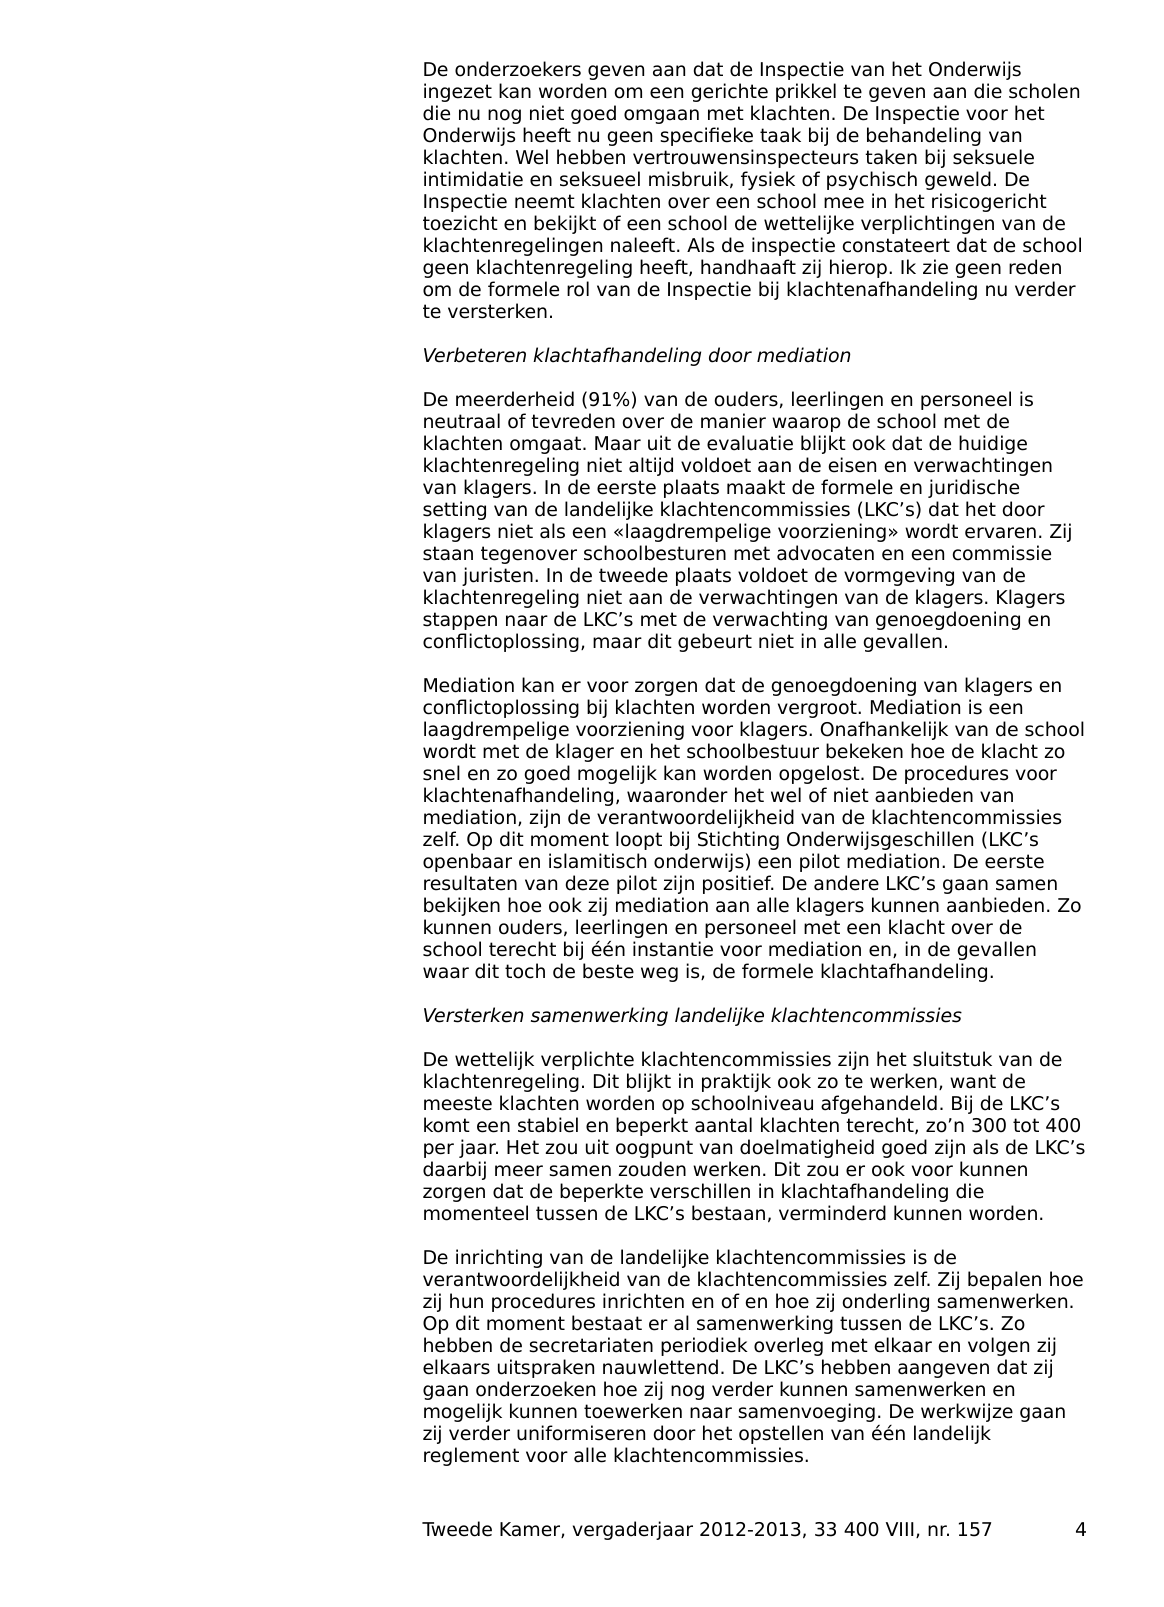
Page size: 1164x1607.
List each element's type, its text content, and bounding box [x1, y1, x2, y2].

subtitle Versterken samenwerking landelijke klachtencommissies [422, 1005, 1087, 1027]
subtitle Verbeteren klachtafhandeling door mediation [422, 345, 1087, 367]
text De meerderheid (91%) van de ouders, leerlingen en personeel is neutraal of tevreden over de manier waarop de school met de klachten omgaat. Maar uit de evaluatie blijkt ook dat de huidige klachtenregeling niet altijd voldoet aan de eisen en verwachtingen van klagers. In de eerste plaats maakt de formele en juridische setting van de landelijke klachtencommissies (LKC’s) dat het door klagers niet als een «laagdrempelige voorziening» wordt ervaren. Zij staan tegenover schoolbesturen met advocaten en een commissie van juristen. In de tweede plaats voldoet de vormgeving van de klachtenregeling niet aan de verwachtingen van de klagers. Klagers stappen naar de LKC’s met de verwachting van genoegdoening en conflictoplossing, maar dit gebeurt niet in alle gevallen. [422, 389, 1087, 653]
text Mediation kan er voor zorgen dat de genoegdoening van klagers en conflictoplossing bij klachten worden vergroot. Mediation is een laagdrempelige voorziening voor klagers. Onafhankelijk van de school wordt met de klager en het schoolbestuur bekeken hoe de klacht zo snel en zo goed mogelijk kan worden opgelost. De procedures voor klachtenafhandeling, waaronder het wel of niet aanbieden van mediation, zijn de verantwoordelijkheid van de klachtencommissies zelf. Op dit moment loopt bij Stichting Onderwijsgeschillen (LKC’s openbaar en islamitisch onderwijs) een pilot mediation. De eerste resultaten van deze pilot zijn positief. De andere LKC’s gaan samen bekijken hoe ook zij mediation aan alle klagers kunnen aanbieden. Zo kunnen ouders, leerlingen en personeel met een klacht over de school terecht bij één instantie voor mediation en, in de gevallen waar dit toch de beste weg is, de formele klachtafhandeling. [422, 675, 1087, 983]
text De inrichting van de landelijke klachtencommissies is de verantwoordelijkheid van de klachtencommissies zelf. Zij bepalen hoe zij hun procedures inrichten en of en hoe zij onderling samenwerken. Op dit moment bestaat er al samenwerking tussen de LKC’s. Zo hebben de secretariaten periodiek overleg met elkaar en volgen zij elkaars uitspraken nauwlettend. De LKC’s hebben aangeven dat zij gaan onderzoeken hoe zij nog verder kunnen samenwerken en mogelijk kunnen toewerken naar samenvoeging. De werkwijze gaan zij verder uniformiseren door het opstellen van één landelijk reglement voor alle klachtencommissies. [422, 1247, 1087, 1467]
text De onderzoekers geven aan dat de Inspectie van het Onderwijs ingezet kan worden om een gerichte prikkel te geven aan die scholen die nu nog niet goed omgaan met klachten. De Inspectie voor het Onderwijs heeft nu geen specifieke taak bij de behandeling van klachten. Wel hebben vertrouwensinspecteurs taken bij seksuele intimidatie en seksueel misbruik, fysiek of psychisch geweld. De Inspectie neemt klachten over een school mee in het risicogericht toezicht en bekijkt of een school de wettelijke verplichtingen van de klachtenregelingen naleeft. Als de inspectie constateert dat de school geen klachtenregeling heeft, handhaaft zij hierop. Ik zie geen reden om de formele rol van de Inspectie bij klachtenafhandeling nu verder te versterken. [422, 59, 1087, 323]
text De wettelijk verplichte klachtencommissies zijn het sluitstuk van de klachtenregeling. Dit blijkt in praktijk ook zo te werken, want de meeste klachten worden op schoolniveau afgehandeld. Bij de LKC’s komt een stabiel en beperkt aantal klachten terecht, zo’n 300 tot 400 per jaar. Het zou uit oogpunt van doelmatigheid goed zijn als de LKC’s daarbij meer samen zouden werken. Dit zou er ook voor kunnen zorgen dat de beperkte verschillen in klachtafhandeling die momenteel tussen de LKC’s bestaan, verminderd kunnen worden. [422, 1049, 1087, 1225]
